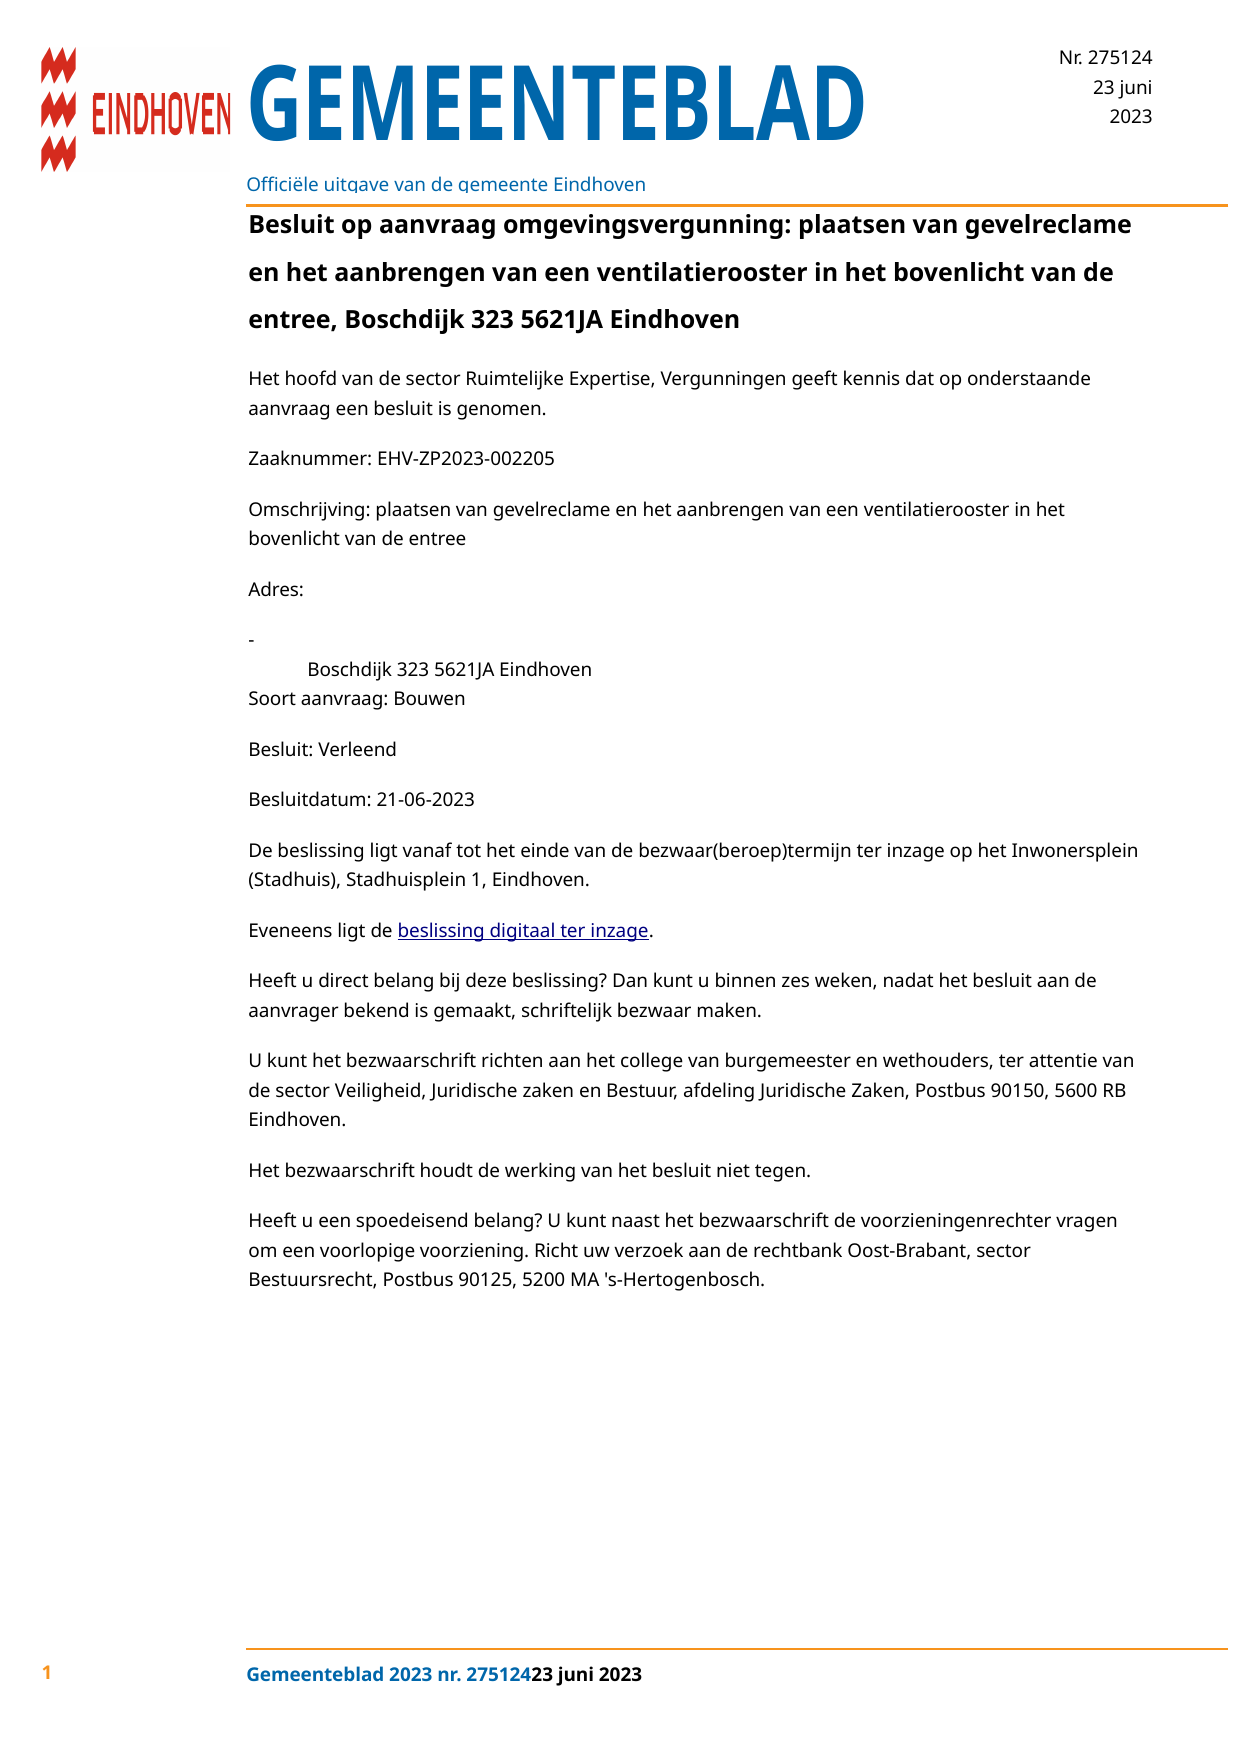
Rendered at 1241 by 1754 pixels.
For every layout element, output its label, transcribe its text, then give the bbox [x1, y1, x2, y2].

text Het hoofd van de sector Ruimtelijke Expertise, Vergunningen geeft kennis dat op onderstaande aanvraag een besluit is genomen. [248, 366, 1152, 421]
picture [41, 47, 231, 172]
text Adres: [248, 576, 1152, 602]
text Besluitdatum: 21-06-2023 [248, 786, 1152, 812]
text U kunt het bezwaarschrift richten aan het college van burgemeester en wethouders, ter attentie van de sector Veiligheid, Juridische zaken en Bestuur, afdeling Juridische Zaken, Postbus 90150, 5600 RB Eindhoven. [248, 1047, 1152, 1132]
text Soort aanvraag: Bouwen [248, 686, 1152, 711]
text Besluit op aanvraag omgevingsvergunning: plaatsen van gevelreclame en het aanbrengen van een ventilatierooster in het bovenlicht van de entree, Boschdijk 323 5621JA Eindhoven [248, 207, 1152, 336]
text Besluit: Verleend [248, 736, 1152, 762]
text Zaaknummer: EHV-ZP2023-002205 [248, 446, 1152, 471]
text Het bezwaarschrift houdt de werking van het besluit niet tegen. [248, 1157, 1152, 1182]
text Heeft u een spoedeisend belang? U kunt naast het bezwaarschrift de voorzieningenrechter vragen om een voorlopige voorziening. Richt uw verzoek aan de rechtbank Oost-Brabant, sector Bestuursrecht, Postbus 90125, 5200 MA 's-Hertogenbosch. [248, 1207, 1152, 1292]
text Omschrijving: plaatsen van gevelreclame en het aanbrengen van een ventilatierooster in het bovenlicht van de entree [248, 496, 1152, 551]
text Heeft u direct belang bij deze beslissing? Dan kunt u binnen zes weken, nadat het besluit aan de aanvrager bekend is gemaakt, schriftelijk bezwaar maken. [248, 967, 1152, 1022]
text Eveneens ligt de beslissing digitaal ter inzage. [248, 917, 1152, 942]
text De beslissing ligt vanaf tot het einde van de bezwaar(beroep)termijn ter inzage op het Inwonersplein (Stadhuis), Stadhuisplein 1, Eindhoven. [248, 837, 1152, 892]
list Boschdijk 323 5621JA Eindhoven [248, 656, 1152, 682]
